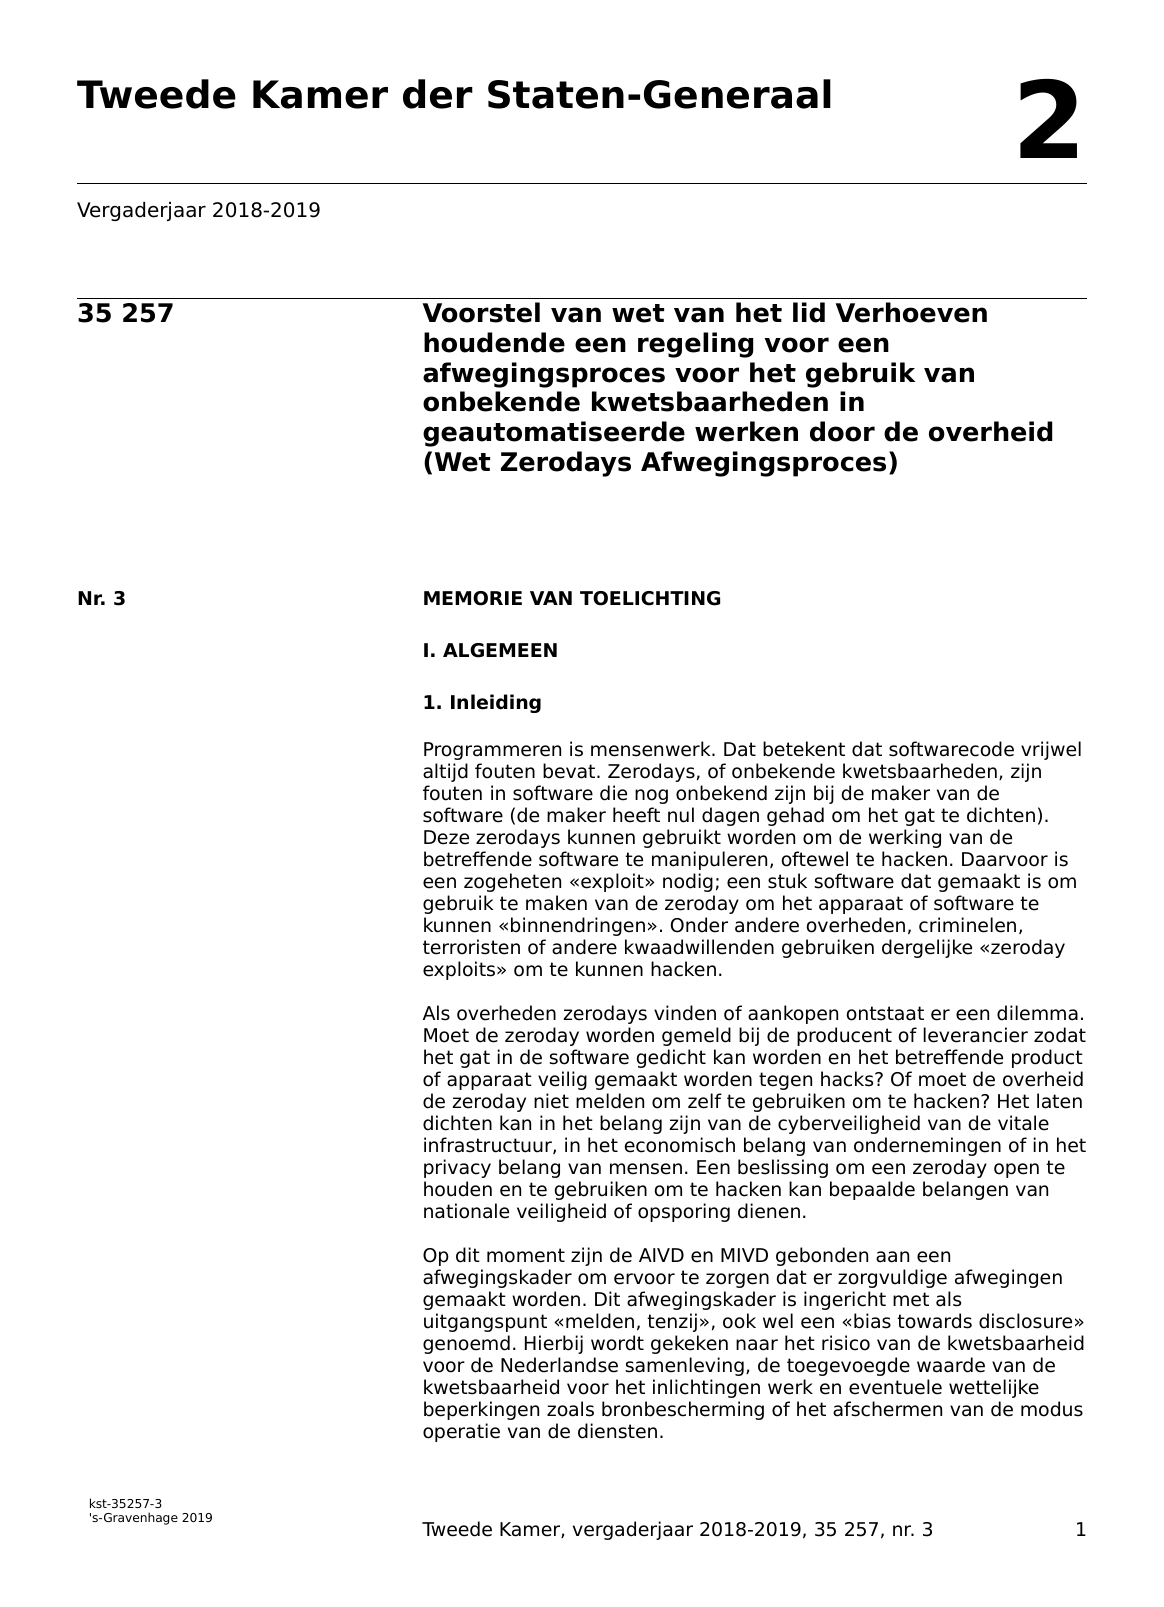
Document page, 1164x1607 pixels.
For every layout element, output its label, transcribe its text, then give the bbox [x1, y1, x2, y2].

subtitle 1. Inleiding [422, 692, 1087, 714]
table_header 2 [886, 59, 1087, 183]
table_cell Vergaderjaar 2018-2019 [77, 184, 1087, 298]
subtitle I. ALGEMEEN [422, 640, 1087, 662]
subtitle 35 257 Voorstel van wet van het lid Verhoeven houdende een regeling voor een afwegingsproces voor het gebruik van onbekende kwetsbaarheden in geautomatiseerde werken door de overheid (Wet Zerodays Afwegingsproces) [77, 299, 1087, 477]
text Op dit moment zijn de AIVD en MIVD gebonden aan een afwegingskader om ervoor te zorgen dat er zorgvuldige afwegingen gemaakt worden. Dit afwegingskader is ingericht met als uitgangspunt «melden, tenzij», ook wel een «bias towards disclosure» genoemd. Hierbij wordt gekeken naar het risico van de kwetsbaarheid voor de Nederlandse samenleving, de toegevoegde waarde van de kwetsbaarheid voor het inlichtingen werk en eventuele wettelijke beperkingen zoals bronbescherming of het afschermen van de modus operatie van de diensten. [422, 1245, 1087, 1443]
table_header Tweede Kamer der Staten-Generaal [77, 59, 886, 183]
subtitle Nr. 3 MEMORIE VAN TOELICHTING [77, 588, 1087, 610]
text 's-Gravenhage 2019 [88, 1511, 323, 1525]
text kst-35257-3 [88, 1497, 323, 1511]
text Als overheden zerodays vinden of aankopen ontstaat er een dilemma. Moet de zeroday worden gemeld bij de producent of leverancier zodat het gat in de software gedicht kan worden en het betreffende product of apparaat veilig gemaakt worden tegen hacks? Of moet de overheid de zeroday niet melden om zelf te gebruiken om te hacken? Het laten dichten kan in het belang zijn van de cyberveiligheid van de vitale infrastructuur, in het economisch belang van ondernemingen of in het privacy belang van mensen. Een beslissing om een zeroday open te houden en te gebruiken om te hacken kan bepaalde belangen van nationale veiligheid of opsporing dienen. [422, 1003, 1087, 1223]
text Programmeren is mensenwerk. Dat betekent dat softwarecode vrijwel altijd fouten bevat. Zerodays, of onbekende kwetsbaarheden, zijn fouten in software die nog onbekend zijn bij de maker van de software (de maker heeft nul dagen gehad om het gat te dichten). Deze zerodays kunnen gebruikt worden om de werking van de betreffende software te manipuleren, oftewel te hacken. Daarvoor is een zogeheten «exploit» nodig; een stuk software dat gemaakt is om gebruik te maken van de zeroday om het apparaat of software te kunnen «binnendringen». Onder andere overheden, criminelen, terroristen of andere kwaadwillenden gebruiken dergelijke «zeroday exploits» om te kunnen hacken. [422, 739, 1087, 981]
